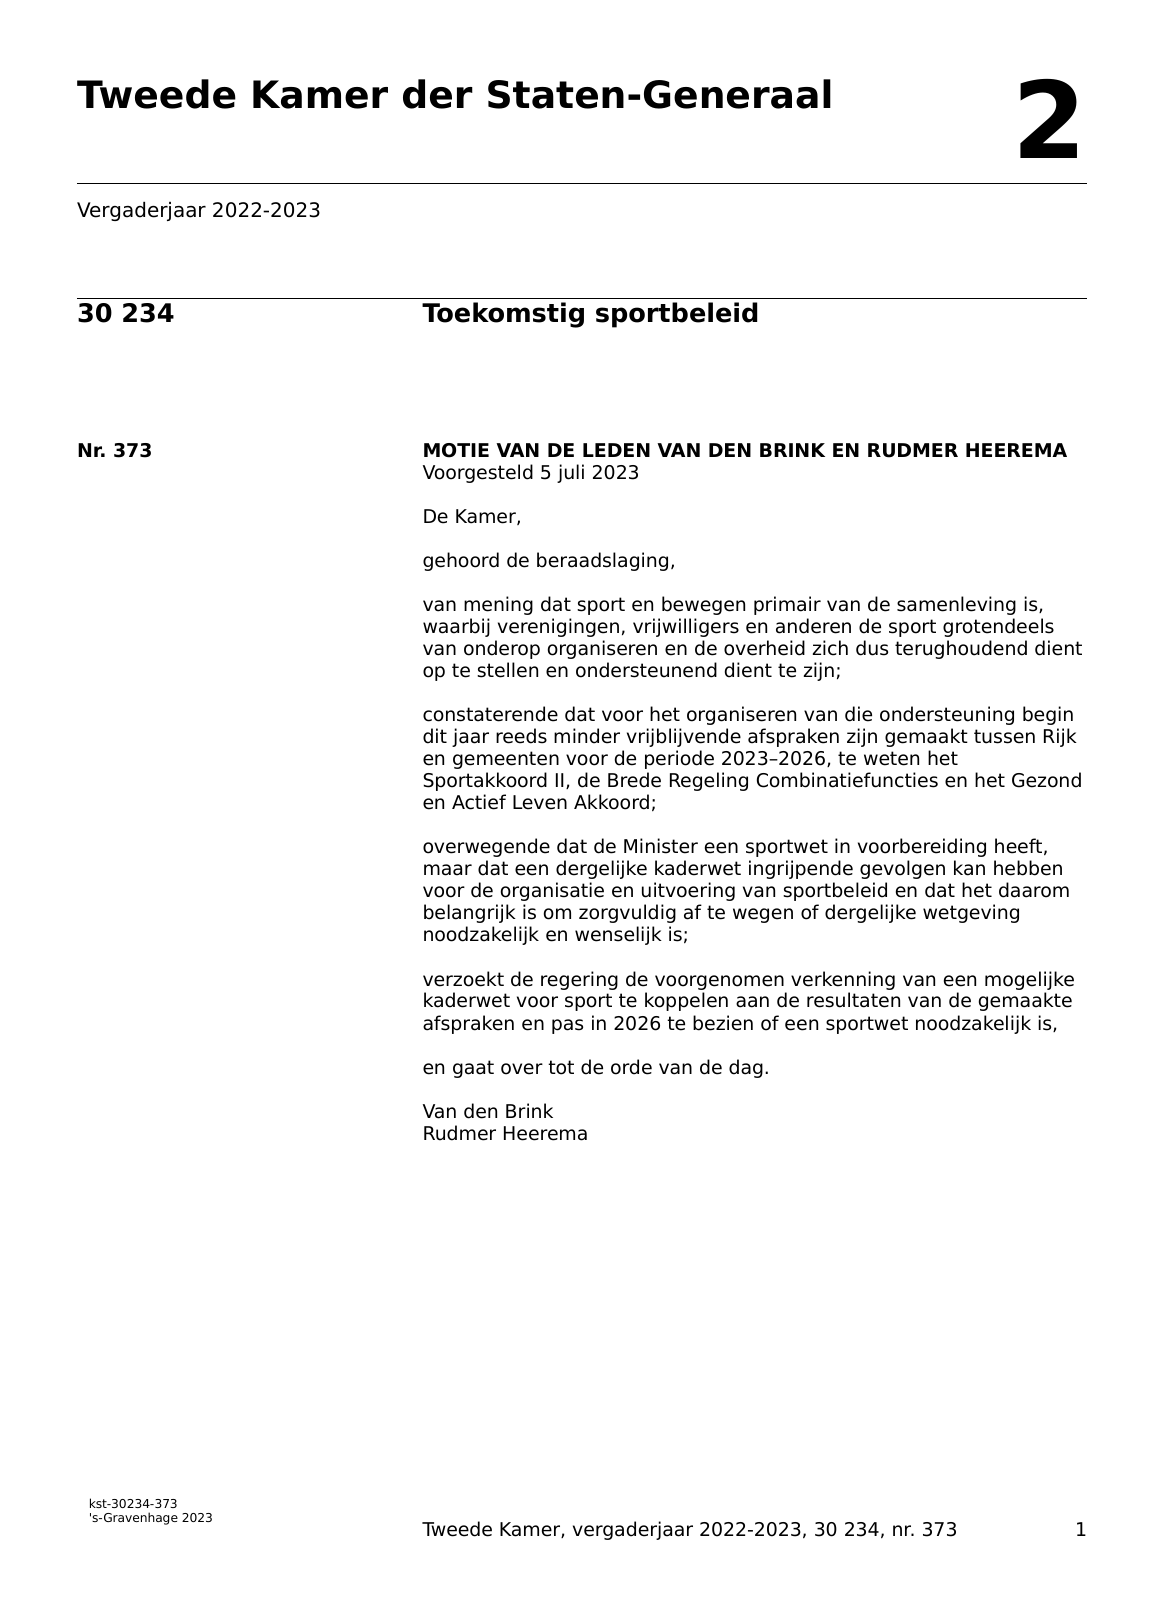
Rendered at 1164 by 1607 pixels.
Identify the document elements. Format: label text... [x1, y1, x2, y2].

text constaterende dat voor het organiseren van die ondersteuning begin dit jaar reeds minder vrijblijvende afspraken zijn gemaakt tussen Rijk en gemeenten voor de periode 2023–2026, te weten het Sportakkoord II, de Brede Regeling Combinatiefuncties en het Gezond en Actief Leven Akkoord; [422, 704, 1087, 814]
text Rudmer Heerema [422, 1123, 1087, 1145]
text Van den Brink [422, 1101, 1087, 1123]
text De Kamer, [422, 506, 1087, 528]
text Voorgesteld 5 juli 2023 [422, 462, 1087, 484]
subtitle Nr. 373 MOTIE VAN DE LEDEN VAN DEN BRINK EN RUDMER HEEREMA [77, 440, 1087, 462]
text verzoekt de regering de voorgenomen verkenning van een mogelijke kaderwet voor sport te koppelen aan de resultaten van de gemaakte afspraken en pas in 2026 te bezien of een sportwet noodzakelijk is, [422, 968, 1087, 1034]
text overwegende dat de Minister een sportwet in voorbereiding heeft, maar dat een dergelijke kaderwet ingrijpende gevolgen kan hebben voor de organisatie en uitvoering van sportbeleid en dat het daarom belangrijk is om zorgvuldig af te wegen of dergelijke wetgeving noodzakelijk en wenselijk is; [422, 836, 1087, 946]
text 's-Gravenhage 2023 [88, 1511, 323, 1525]
text en gaat over tot de orde van de dag. [422, 1057, 1087, 1078]
text kst-30234-373 [88, 1497, 323, 1511]
text gehoord de beraadslaging, [422, 550, 1087, 572]
table_cell Vergaderjaar 2022-2023 [77, 184, 1087, 298]
table_header 2 [886, 59, 1087, 183]
text van mening dat sport en bewegen primair van de samenleving is, waarbij verenigingen, vrijwilligers en anderen de sport grotendeels van onderop organiseren en de overheid zich dus terughoudend dient op te stellen en ondersteunend dient te zijn; [422, 594, 1087, 682]
table_header Tweede Kamer der Staten-Generaal [77, 59, 886, 183]
subtitle 30 234 Toekomstig sportbeleid [77, 299, 1087, 329]
